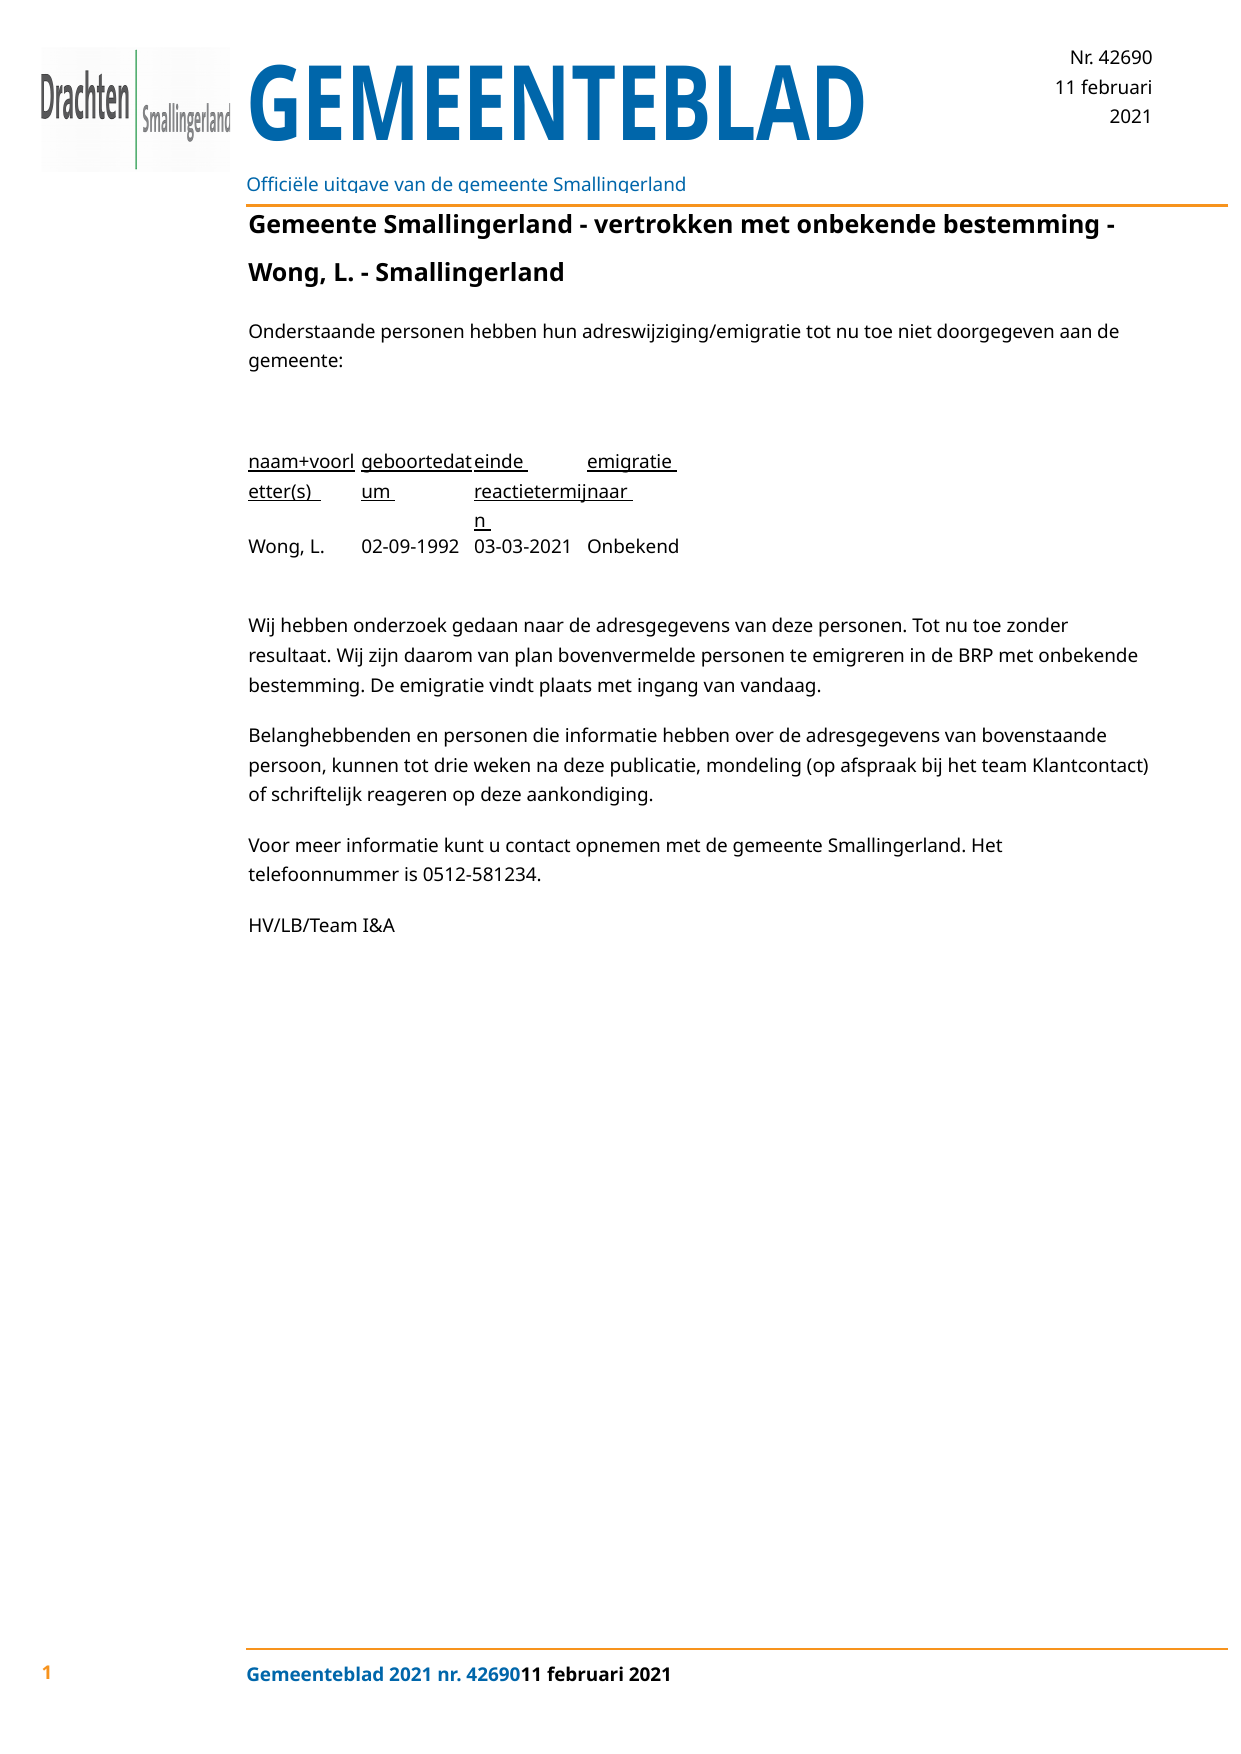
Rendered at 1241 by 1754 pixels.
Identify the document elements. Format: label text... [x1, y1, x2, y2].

table_header naam+voorletter(s) [248, 449, 361, 533]
table_header emigratie naar [587, 449, 700, 533]
table_cell 03-03-2021 [474, 533, 587, 559]
table_cell Wong, L. [248, 533, 361, 559]
picture [41, 47, 231, 172]
text Wij hebben onderzoek gedaan naar de adresgegevens van deze personen. Tot nu toe zonder resultaat. Wij zijn daarom van plan bovenvermelde personen te emigreren in de BRP met onbekende bestemming. De emigratie vindt plaats met ingang van vandaag. [248, 613, 1152, 698]
text Onderstaande personen hebben hun adreswijziging/emigratie tot nu toe niet doorgegeven aan de gemeente: [248, 318, 1152, 373]
table_header einde reactietermij [474, 449, 587, 500]
table_header n [474, 501, 587, 533]
table_cell Onbekend [587, 533, 700, 559]
text Belanghebbenden en personen die informatie hebben over de adresgegevens van bovenstaande persoon, kunnen tot drie weken na deze publicatie, mondeling (op afspraak bij het team Klantcontact) of schriftelijk reageren op deze aankondiging. [248, 722, 1152, 807]
text Voor meer informatie kunt u contact opnemen met de gemeente Smallingerland. Het telefoonnummer is 0512-581234. [248, 832, 1152, 887]
text Gemeente Smallingerland - vertrokken met onbekende bestemming - Wong, L. - Smallingerland [248, 207, 1152, 288]
table_header geboortedatum [361, 449, 474, 533]
table_cell 02-09-1992 [361, 533, 474, 559]
text HV/LB/Team I&A [248, 912, 1152, 938]
